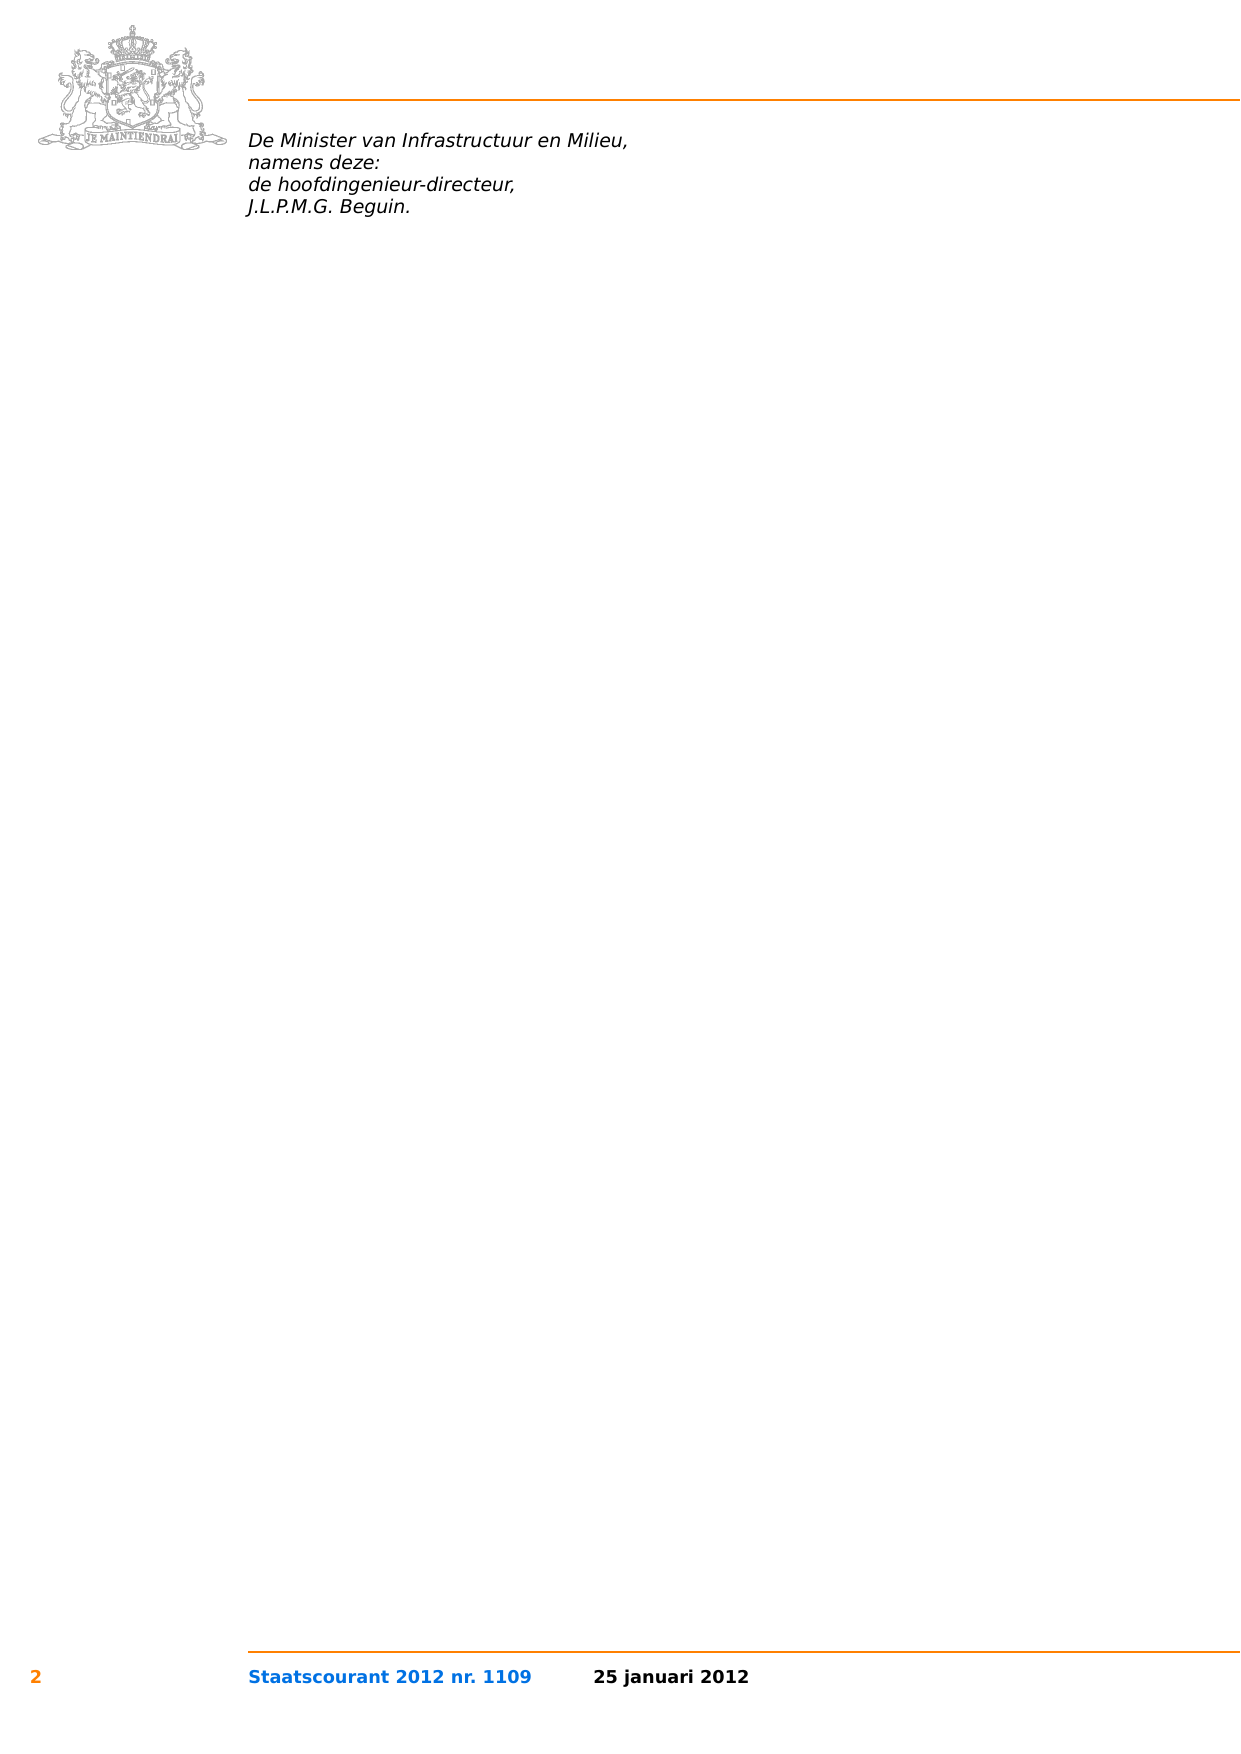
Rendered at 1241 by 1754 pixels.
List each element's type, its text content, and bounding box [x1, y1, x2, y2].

picture [38, 25, 227, 150]
text De Minister van Infrastructuur en Milieu, namens deze: de hoofdingenieur-directeur, J.L.P.M.G. Beguin. [248, 130, 1163, 218]
